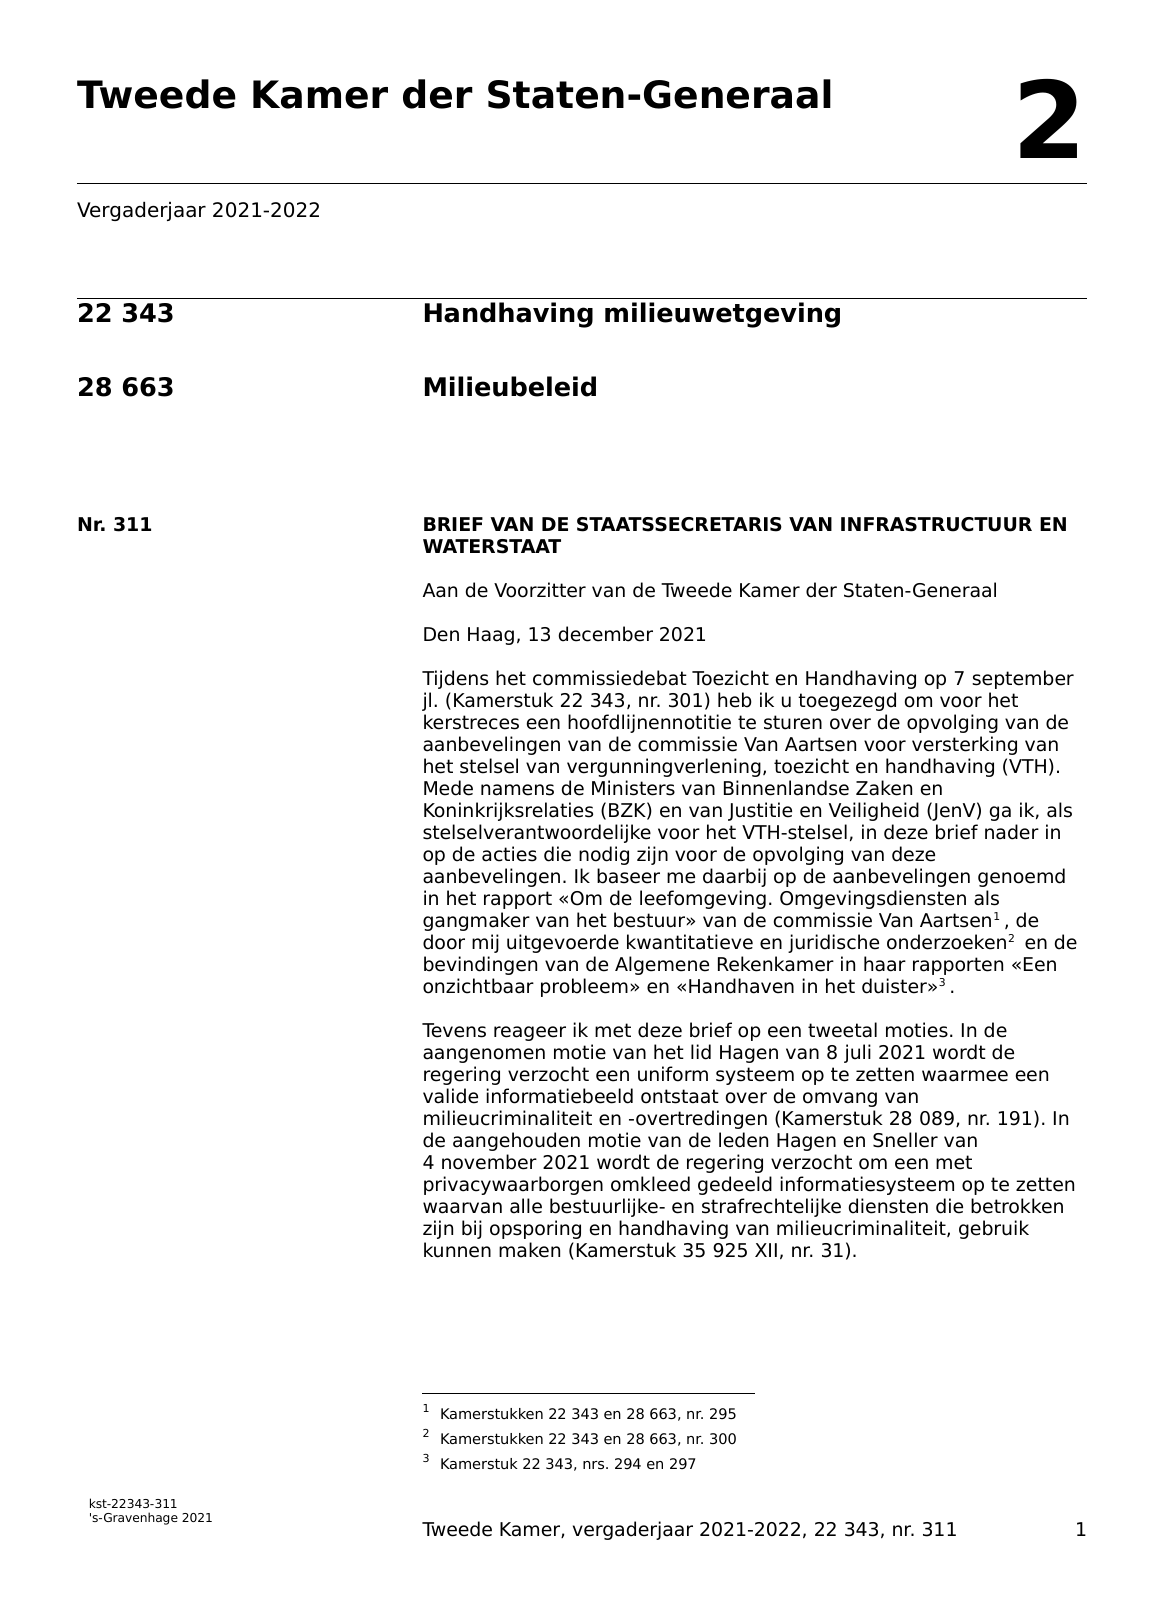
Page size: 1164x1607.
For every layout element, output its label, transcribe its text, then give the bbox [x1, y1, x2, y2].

table_header Tweede Kamer der Staten-Generaal [77, 59, 886, 183]
text Den Haag, 13 december 2021 [422, 624, 1087, 646]
text Kamerstuk 22 343, nrs. 294 en 297 [422, 1452, 1087, 1474]
text Kamerstukken 22 343 en 28 663, nr. 295 [422, 1402, 1087, 1424]
table_header 2 [886, 59, 1087, 183]
subtitle 28 663 Milieubeleid [77, 373, 1087, 403]
table_cell Vergaderjaar 2021-2022 [77, 184, 1087, 298]
text Tijdens het commissiedebat Toezicht en Handhaving op 7 september jl. (Kamerstuk 22 343, nr. 301) heb ik u toegezegd om voor het kerstreces een hoofdlijnennotitie te sturen over de opvolging van de aanbevelingen van de commissie Van Aartsen voor versterking van het stelsel van vergunningverlening, toezicht en handhaving (VTH). Mede namens de Ministers van Binnenlandse Zaken en Koninkrijksrelaties (BZK) en van Justitie en Veiligheid (JenV) ga ik, als stelselverantwoordelijke voor het VTH-stelsel, in deze brief nader in op de acties die nodig zijn voor de opvolging van deze aanbevelingen. Ik baseer me daarbij op de aanbevelingen genoemd in het rapport «Om de leefomgeving. Omgevingsdiensten als gangmaker van het bestuur» van de commissie Van Aartsen, de door mij uitgevoerde kwantitatieve en juridische onderzoeken en de bevindingen van de Algemene Rekenkamer in haar rapporten «Een onzichtbaar probleem» en «Handhaven in het duister». [422, 668, 1087, 998]
text Kamerstukken 22 343 en 28 663, nr. 300 [422, 1427, 1087, 1449]
text 's-Gravenhage 2021 [88, 1511, 323, 1525]
text Aan de Voorzitter van de Tweede Kamer der Staten-Generaal [422, 580, 1087, 602]
subtitle 22 343 Handhaving milieuwetgeving [77, 299, 1087, 329]
text Tevens reageer ik met deze brief op een tweetal moties. In de aangenomen motie van het lid Hagen van 8 juli 2021 wordt de regering verzocht een uniform systeem op te zetten waarmee een valide informatiebeeld ontstaat over de omvang van milieucriminaliteit en -overtredingen (Kamerstuk 28 089, nr. 191). In de aangehouden motie van de leden Hagen en Sneller van 4 november 2021 wordt de regering verzocht om een met privacywaarborgen omkleed gedeeld informatiesysteem op te zetten waarvan alle bestuurlijke- en strafrechtelijke diensten die betrokken zijn bij opsporing en handhaving van milieucriminaliteit, gebruik kunnen maken (Kamerstuk 35 925 XII, nr. 31). [422, 1020, 1087, 1262]
text kst-22343-311 [88, 1497, 323, 1511]
subtitle Nr. 311 BRIEF VAN DE STAATSSECRETARIS VAN INFRASTRUCTUUR EN WATERSTAAT [77, 514, 1087, 558]
